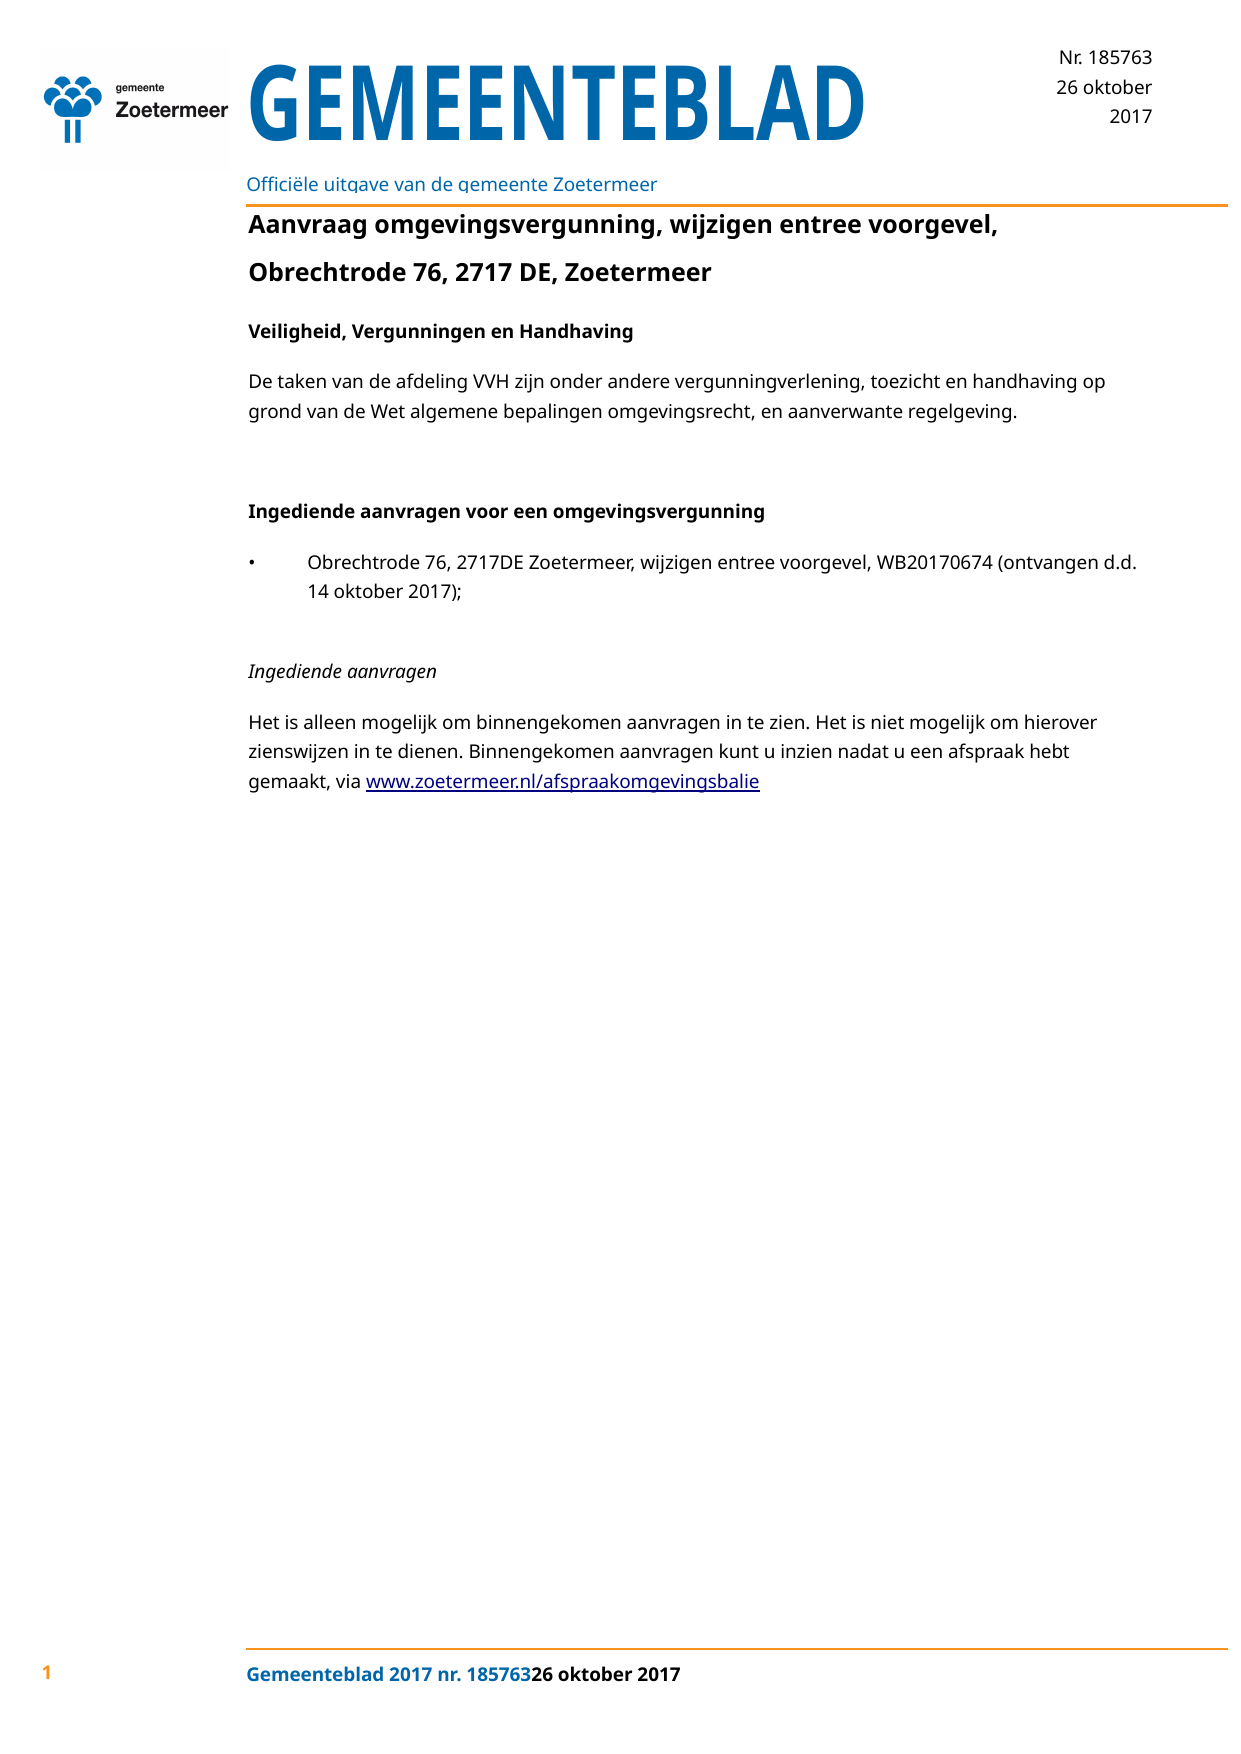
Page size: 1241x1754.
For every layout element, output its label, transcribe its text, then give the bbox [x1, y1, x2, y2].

picture [41, 47, 231, 172]
text Aanvraag omgevingsvergunning, wijzigen entree voorgevel, Obrechtrode 76, 2717 DE, Zoetermeer [248, 207, 1152, 288]
text Het is alleen mogelijk om binnengekomen aanvragen in te zien. Het is niet mogelijk om hierover zienswijzen in te dienen. Binnengekomen aanvragen kunt u inzien nadat u een afspraak hebt gemaakt, via www.zoetermeer.nl/afspraakomgevingsbalie [248, 709, 1152, 794]
text Ingediende aanvragen voor een omgevingsvergunning [248, 499, 1152, 524]
text Ingediende aanvragen [248, 659, 1152, 684]
text De taken van de afdeling VVH zijn onder andere vergunningverlening, toezicht en handhaving op grond van de Wet algemene bepalingen omgevingsrecht, en aanverwante regelgeving. [248, 368, 1152, 424]
text Veiligheid, Vergunningen en Handhaving [248, 318, 1152, 344]
list Obrechtrode 76, 2717DE Zoetermeer, wijzigen entree voorgevel, WB20170674 (ontvangen d.d. 14 oktober 2017); [248, 549, 1152, 604]
